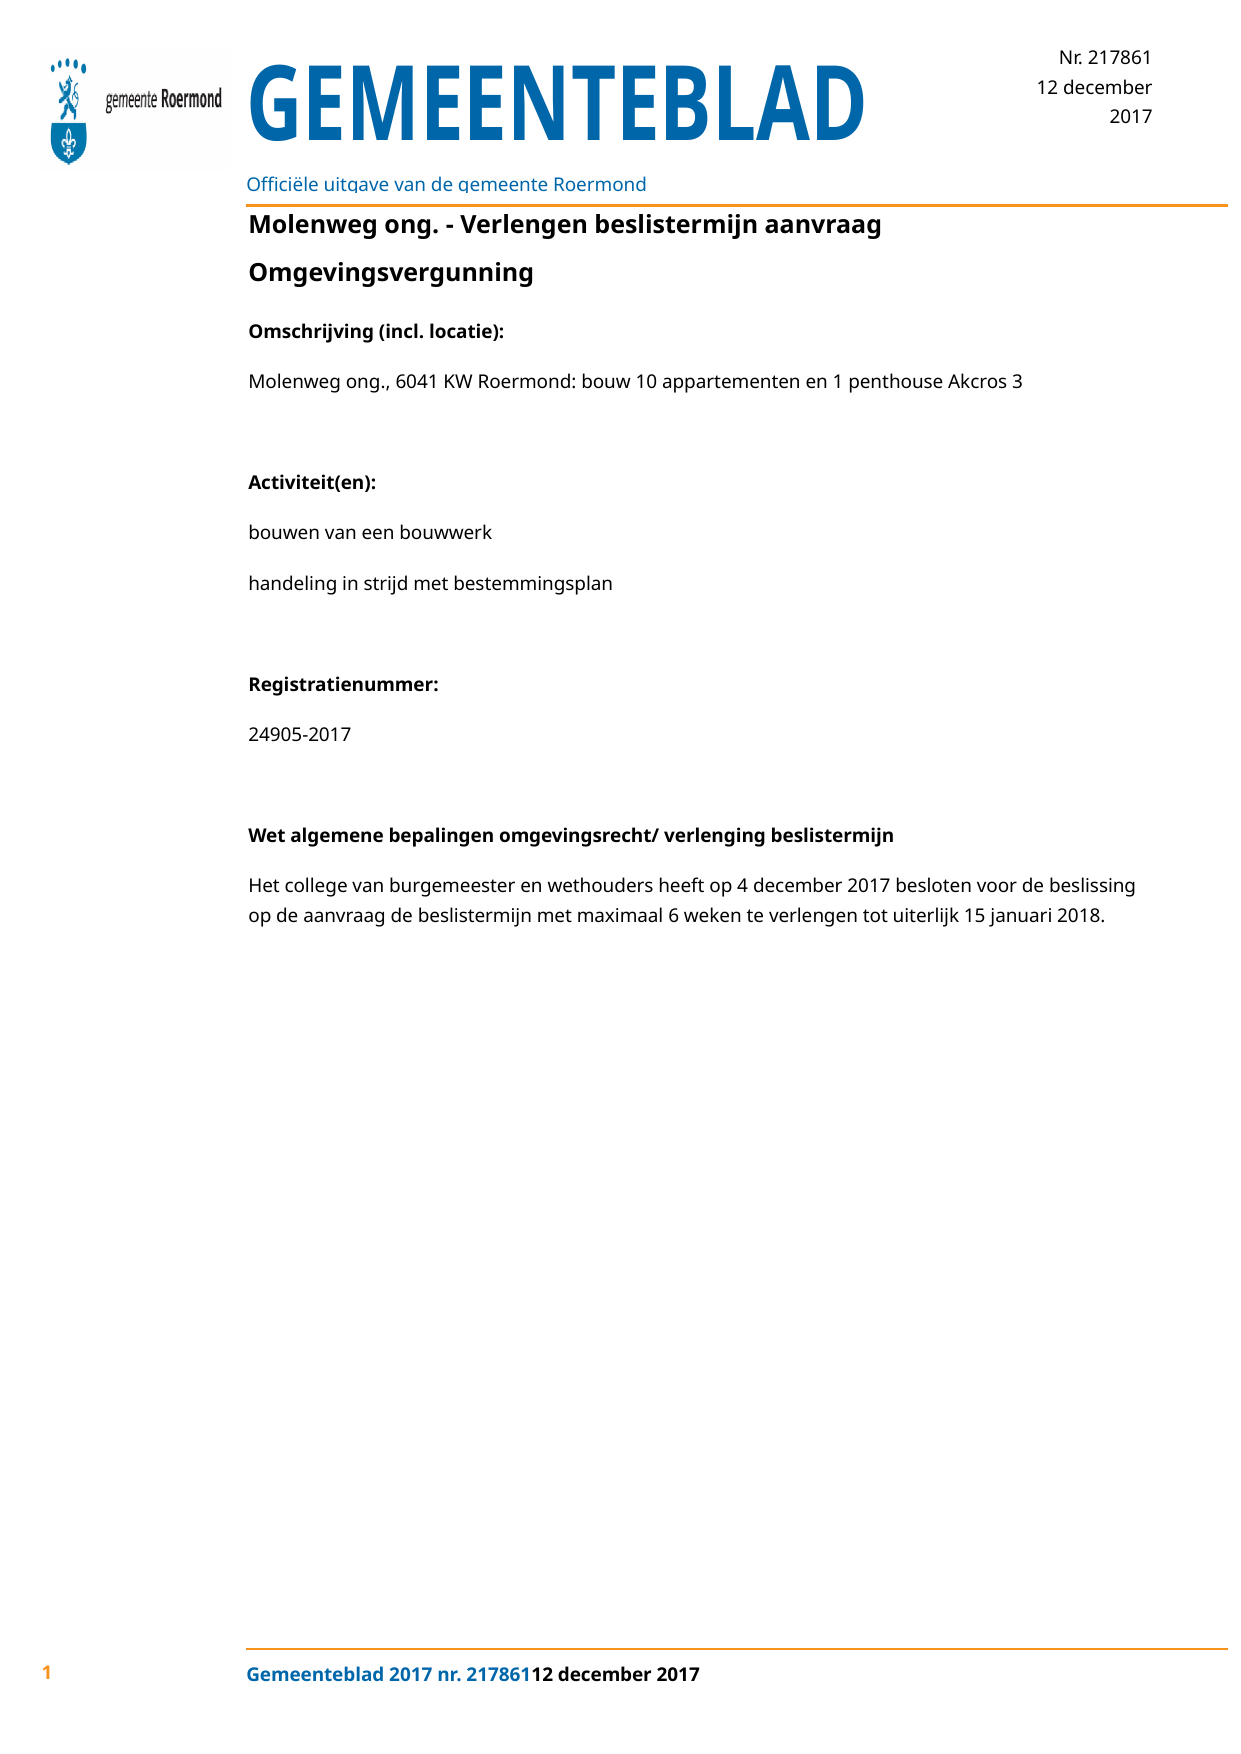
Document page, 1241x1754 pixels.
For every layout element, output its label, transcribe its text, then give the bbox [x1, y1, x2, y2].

text Omschrijving (incl. locatie): [248, 318, 1152, 344]
picture [41, 47, 231, 172]
text Wet algemene bepalingen omgevingsrecht/ verlenging beslistermijn [248, 822, 1152, 848]
text bouwen van een bouwwerk [248, 519, 1152, 545]
text Registratienummer: [248, 671, 1152, 697]
text Het college van burgemeester en wethouders heeft op 4 december 2017 besloten voor de beslissing op de aanvraag de beslistermijn met maximaal 6 weken te verlengen tot uiterlijk 15 januari 2018. [248, 872, 1152, 928]
text Molenweg ong., 6041 KW Roermond: bouw 10 appartementen en 1 penthouse Akcros 3 [248, 368, 1152, 394]
text Molenweg ong. - Verlengen beslistermijn aanvraag Omgevingsvergunning [248, 207, 1152, 288]
text handeling in strijd met bestemmingsplan [248, 570, 1152, 596]
text 24905-2017 [248, 721, 1152, 747]
text Activiteit(en): [248, 469, 1152, 495]
